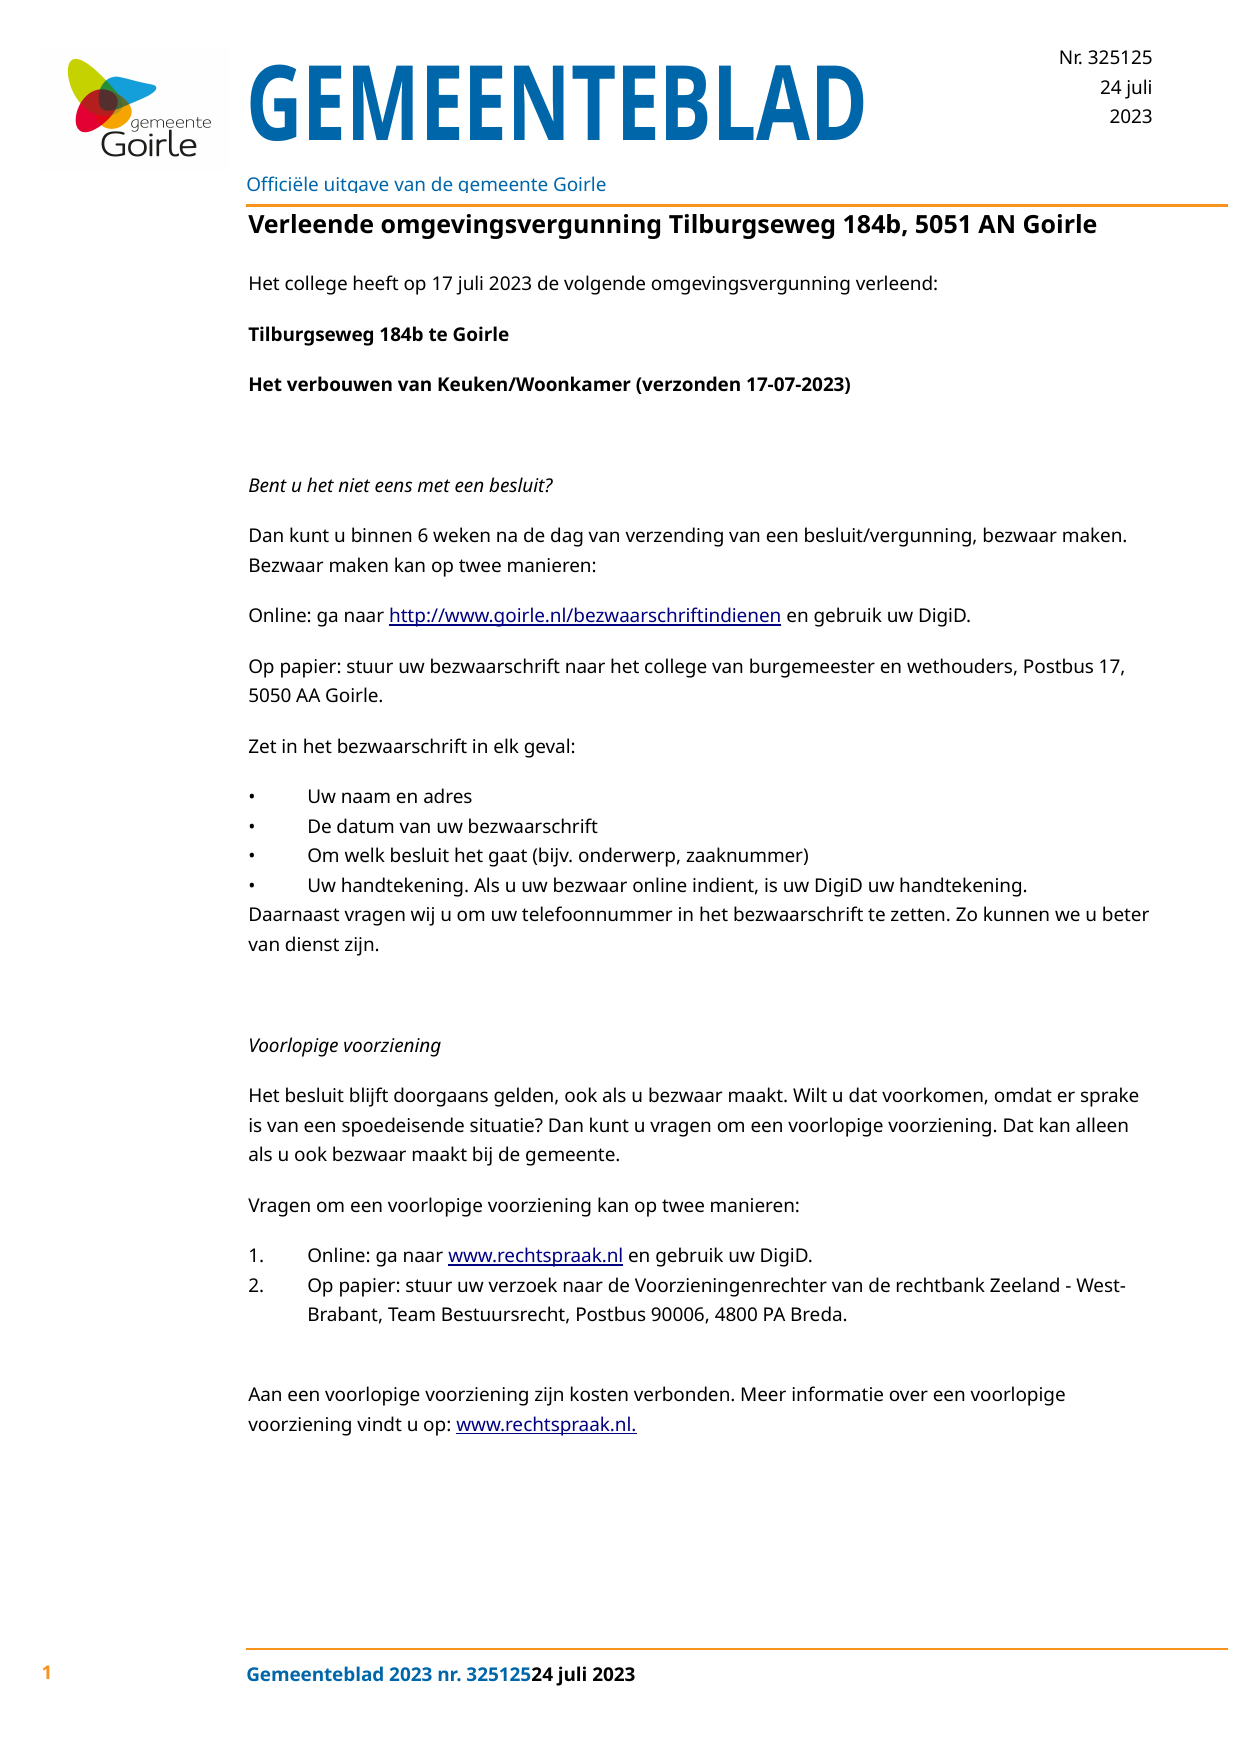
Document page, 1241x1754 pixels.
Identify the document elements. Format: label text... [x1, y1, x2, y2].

list Op papier: stuur uw verzoek naar de Voorzieningenrechter van de rechtbank Zeeland - West-Brabant, Team Bestuursrecht, Postbus 90006, 4800 PA Breda. [248, 1272, 1152, 1327]
list Om welk besluit het gaat (bijv. onderwerp, zaaknummer) [248, 842, 1152, 868]
list De datum van uw bezwaarschrift [248, 813, 1152, 838]
text Aan een voorlopige voorziening zijn kosten verbonden. Meer informatie over een voorlopige voorziening vindt u op: www.rechtspraak.nl. [248, 1382, 1152, 1437]
text Online: ga naar http://www.goirle.nl/bezwaarschriftindienen en gebruik uw DigiD. [248, 602, 1152, 628]
text Het college heeft op 17 juli 2023 de volgende omgevingsvergunning verleend: [248, 270, 1152, 296]
text Zet in het bezwaarschrift in elk geval: [248, 733, 1152, 758]
text Op papier: stuur uw bezwaarschrift naar het college van burgemeester en wethouders, Postbus 17, 5050 AA Goirle. [248, 653, 1152, 708]
text Vragen om een voorlopige voorziening kan op twee manieren: [248, 1192, 1152, 1218]
text Dan kunt u binnen 6 weken na de dag van verzending van een besluit/vergunning, bezwaar maken. Bezwaar maken kan op twee manieren: [248, 522, 1152, 578]
picture [41, 47, 231, 172]
list Uw handtekening. Als u uw bezwaar online indient, is uw DigiD uw handtekening. [248, 872, 1152, 898]
text Bent u het niet eens met een besluit? [248, 472, 1152, 498]
text Voorlopige voorziening [248, 1032, 1152, 1058]
text Verleende omgevingsvergunning Tilburgseweg 184b, 5051 AN Goirle [248, 207, 1152, 241]
text Het besluit blijft doorgaans gelden, ook als u bezwaar maakt. Wilt u dat voorkomen, omdat er sprake is van een spoedeisende situatie? Dan kunt u vragen om een voorlopige voorziening. Dat kan alleen als u ook bezwaar maakt bij de gemeente. [248, 1082, 1152, 1167]
list Uw naam en adres [248, 783, 1152, 809]
text Tilburgseweg 184b te Goirle [248, 321, 1152, 346]
text Het verbouwen van Keuken/Woonkamer (verzonden 17-07-2023) [248, 371, 1152, 397]
list Online: ga naar www.rechtspraak.nl en gebruik uw DigiD. [248, 1242, 1152, 1268]
text Daarnaast vragen wij u om uw telefoonnummer in het bezwaarschrift te zetten. Zo kunnen we u beter van dienst zijn. [248, 902, 1152, 957]
